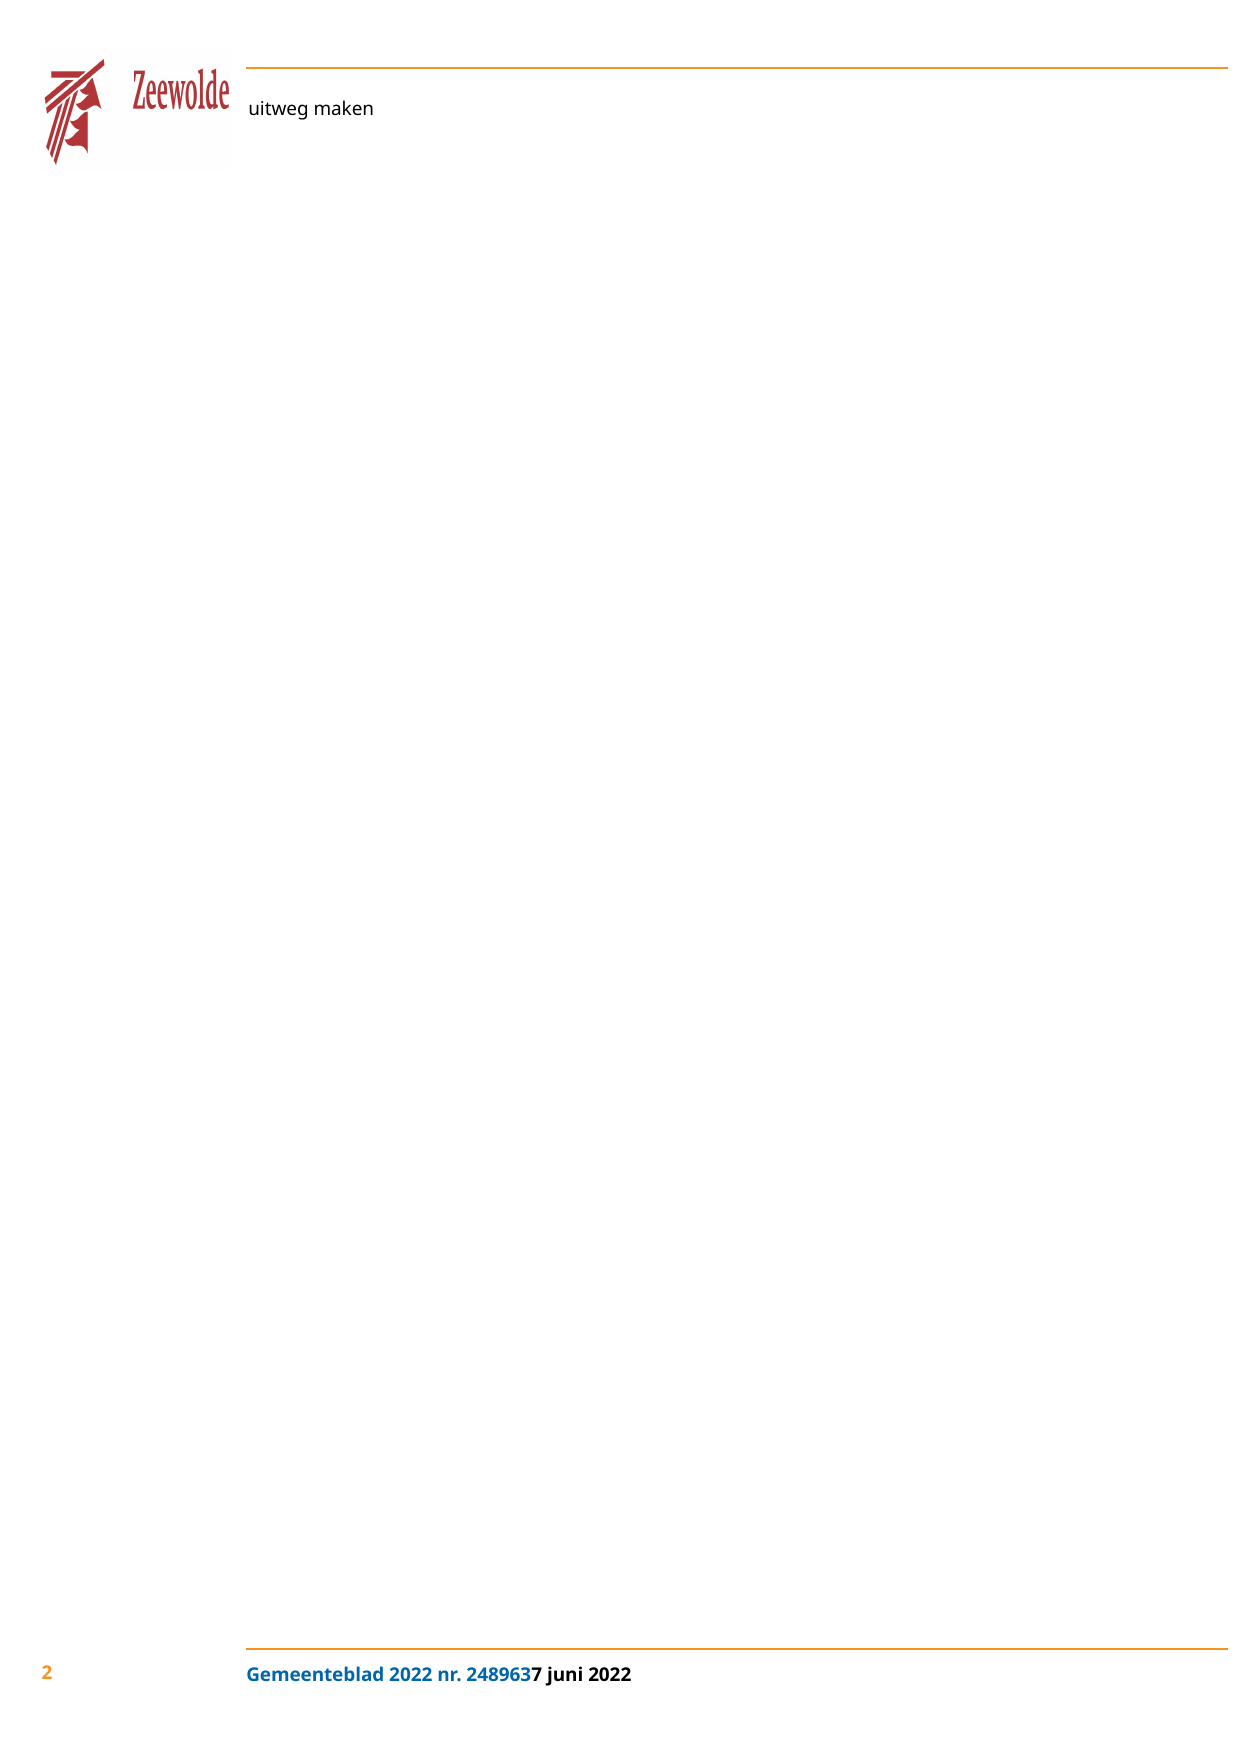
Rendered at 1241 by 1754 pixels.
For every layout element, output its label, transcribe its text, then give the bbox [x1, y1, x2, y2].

text uitweg maken [248, 95, 1152, 121]
picture [41, 47, 231, 172]
